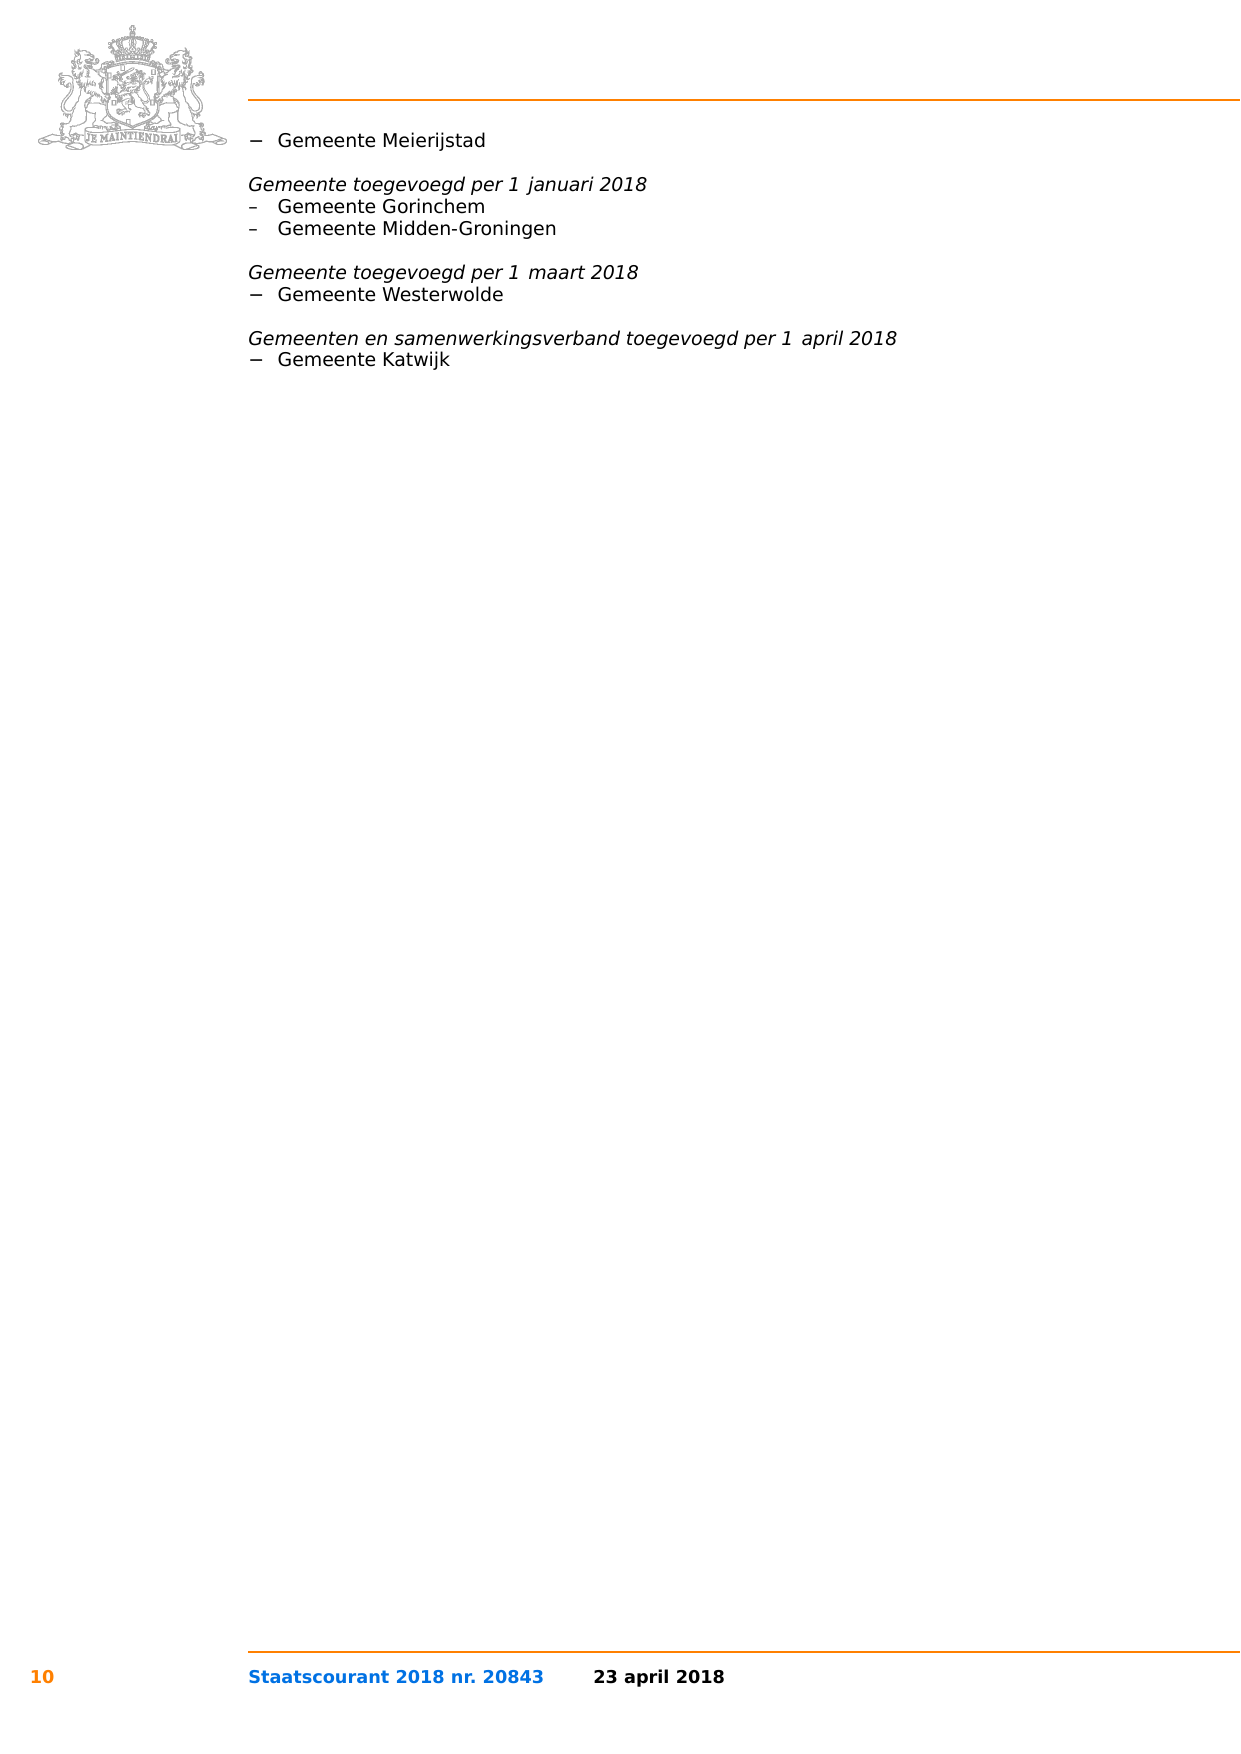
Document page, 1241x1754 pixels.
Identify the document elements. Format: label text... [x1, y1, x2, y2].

text Gemeente toegevoegd per 1 januari 2018 [248, 174, 1163, 196]
text – Gemeente Gorinchem [248, 196, 1163, 218]
text − Gemeente Meierijstad [248, 130, 1163, 152]
text – Gemeente Midden-Groningen [248, 218, 1163, 240]
text − Gemeente Westerwolde [248, 283, 1163, 306]
picture [38, 25, 227, 150]
text Gemeenten en samenwerkingsverband toegevoegd per 1 april 2018 [248, 327, 1163, 349]
text − Gemeente Katwijk [248, 349, 1163, 371]
text Gemeente toegevoegd per 1 maart 2018 [248, 262, 1163, 283]
